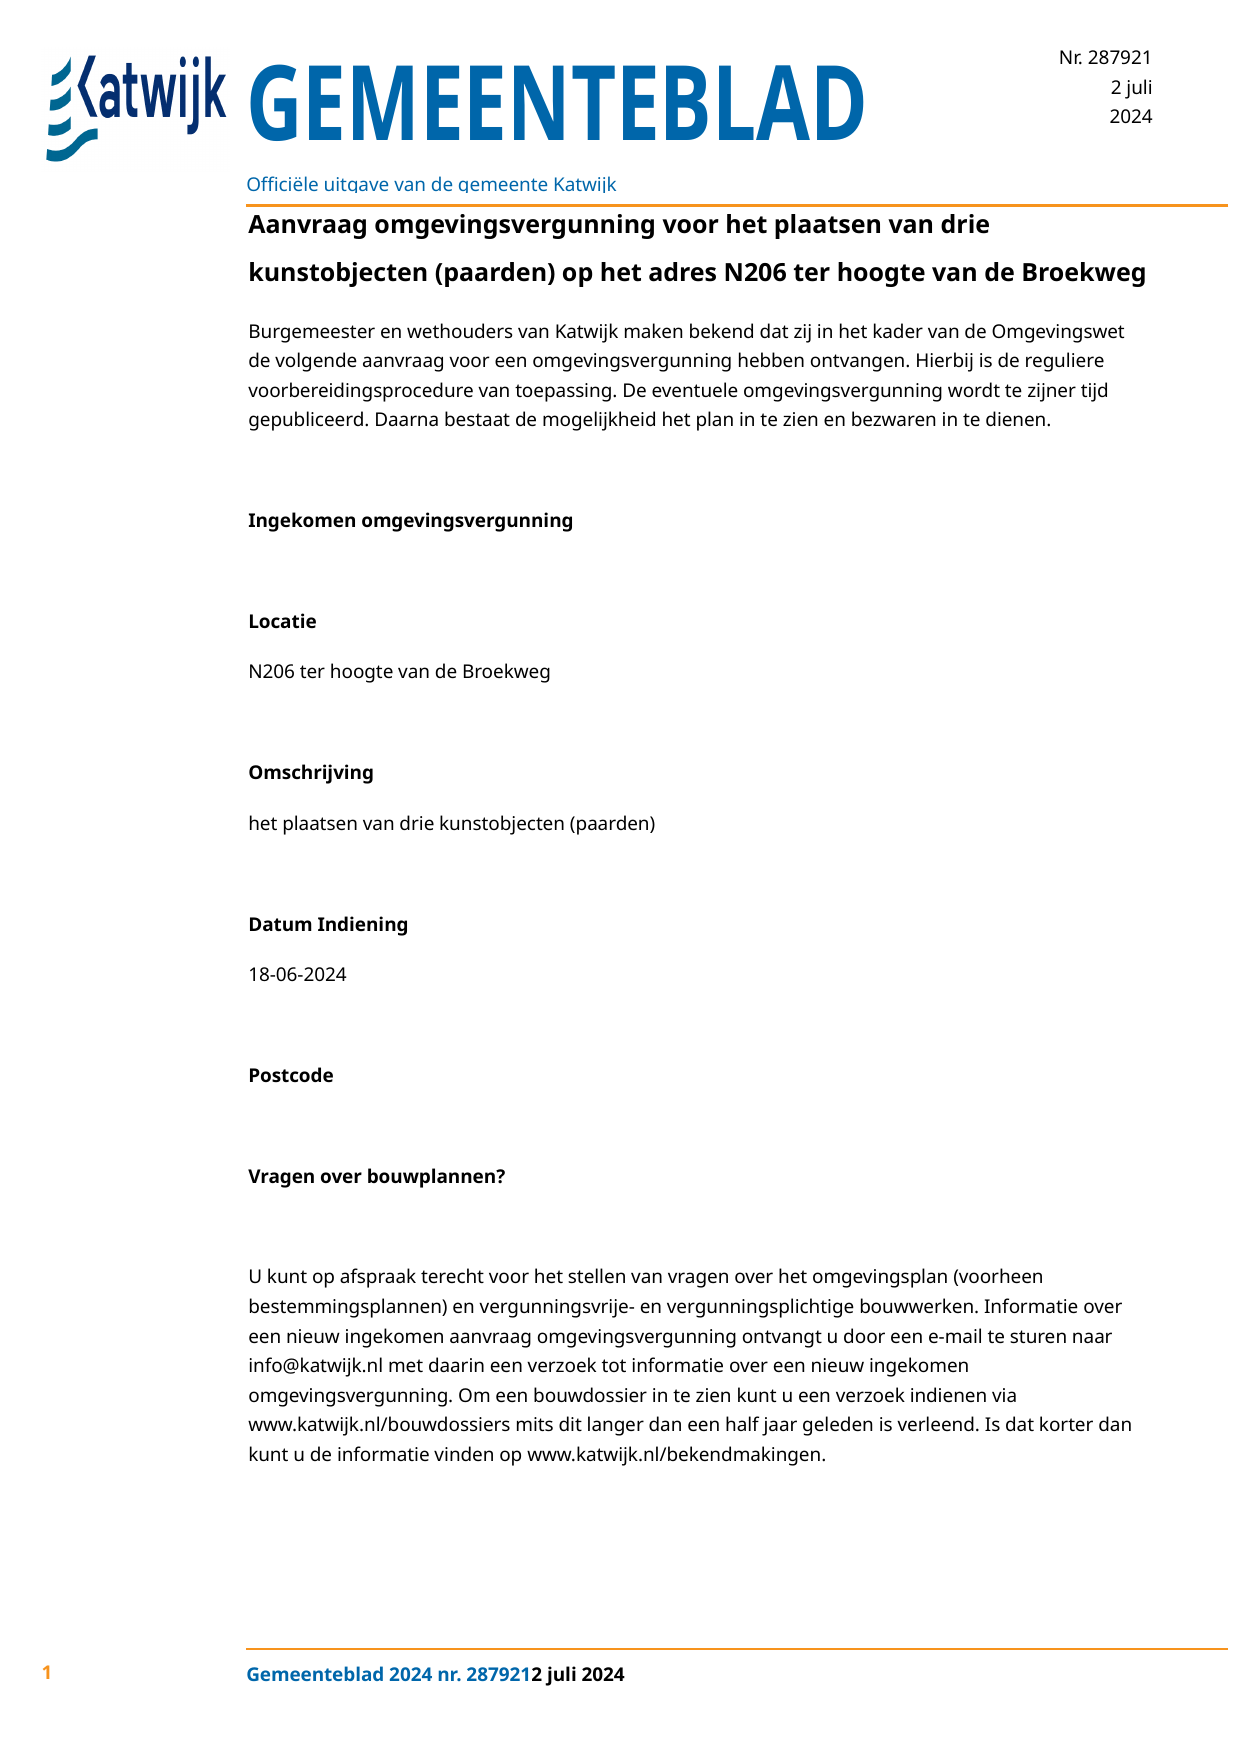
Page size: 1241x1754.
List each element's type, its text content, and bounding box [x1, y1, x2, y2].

text U kunt op afspraak terecht voor het stellen van vragen over het omgevingsplan (voorheen bestemmingsplannen) en vergunningsvrije- en vergunningsplichtige bouwwerken. Informatie over een nieuw ingekomen aanvraag omgevingsvergunning ontvangt u door een e-mail te sturen naar info@katwijk.nl met daarin een verzoek tot informatie over een nieuw ingekomen omgevingsvergunning. Om een bouwdossier in te zien kunt u een verzoek indienen via www.katwijk.nl/bouwdossiers mits dit langer dan een half jaar geleden is verleend. Is dat korter dan kunt u de informatie vinden op www.katwijk.nl/bekendmakingen. [248, 1264, 1152, 1467]
text Vragen over bouwplannen? [248, 1163, 1152, 1189]
picture [41, 47, 231, 172]
text Postcode [248, 1062, 1152, 1088]
text Ingekomen omgevingsvergunning [248, 507, 1152, 533]
text N206 ter hoogte van de Broekweg [248, 659, 1152, 684]
text 18-06-2024 [248, 961, 1152, 987]
text Burgemeester en wethouders van Katwijk maken bekend dat zij in het kader van de Omgevingswet de volgende aanvraag voor een omgevingsvergunning hebben ontvangen. Hierbij is de reguliere voorbereidingsprocedure van toepassing. De eventuele omgevingsvergunning wordt te zijner tijd gepubliceerd. Daarna bestaat de mogelijkheid het plan in te zien en bezwaren in te dienen. [248, 318, 1152, 432]
text het plaatsen van drie kunstobjecten (paarden) [248, 810, 1152, 836]
text Omschrijving [248, 759, 1152, 785]
text Datum Indiening [248, 911, 1152, 937]
text Aanvraag omgevingsvergunning voor het plaatsen van drie kunstobjecten (paarden) op het adres N206 ter hoogte van de Broekweg [248, 207, 1152, 288]
text Locatie [248, 608, 1152, 634]
